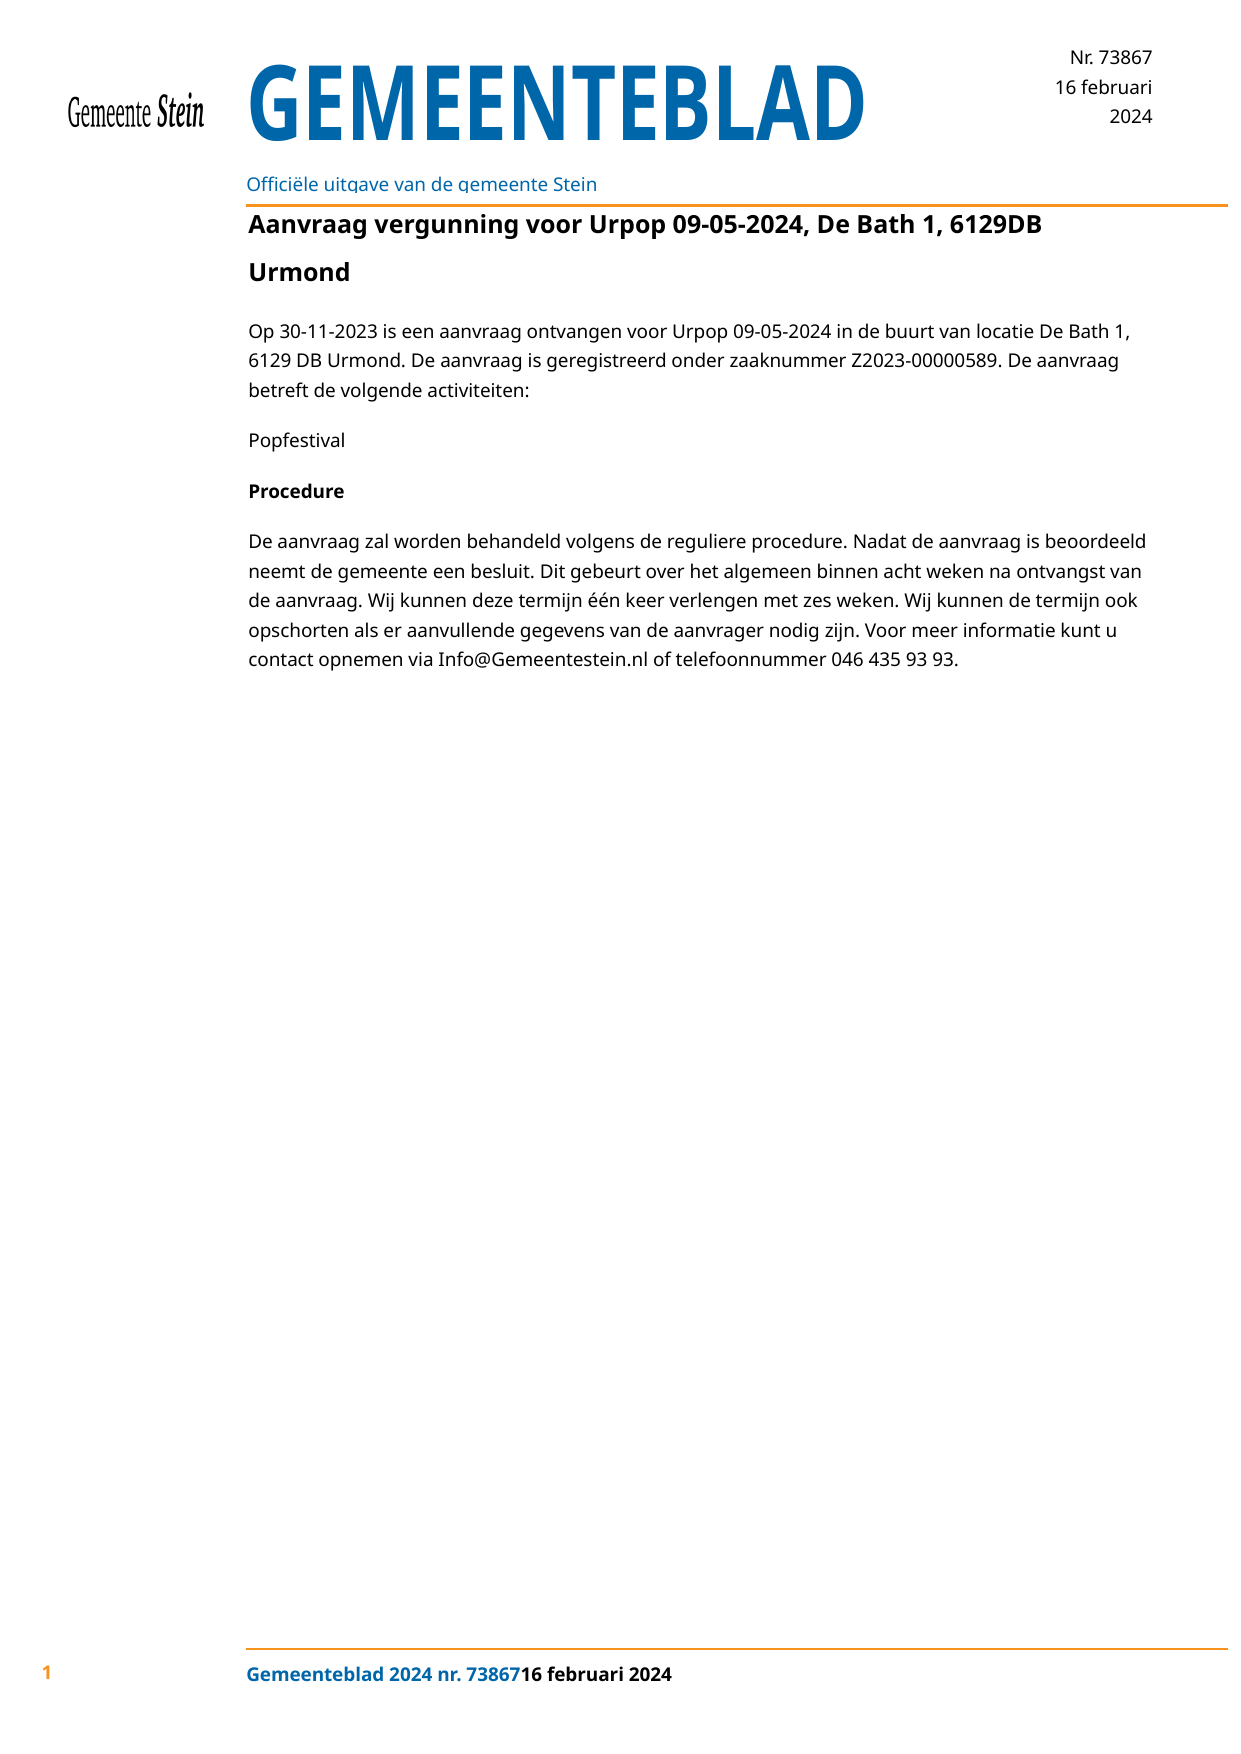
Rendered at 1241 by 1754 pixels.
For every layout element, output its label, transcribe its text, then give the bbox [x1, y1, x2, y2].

text Procedure [248, 478, 1152, 504]
text De aanvraag zal worden behandeld volgens de reguliere procedure. Nadat de aanvraag is beoordeeld neemt de gemeente een besluit. Dit gebeurt over het algemeen binnen acht weken na ontvangst van de aanvraag. Wij kunnen deze termijn één keer verlengen met zes weken. Wij kunnen de termijn ook opschorten als er aanvullende gegevens van de aanvrager nodig zijn. Voor meer informatie kunt u contact opnemen via Info@Gemeentestein.nl of telefoonnummer 046 435 93 93. [248, 528, 1152, 672]
text Popfestival [248, 427, 1152, 453]
text Op 30-11-2023 is een aanvraag ontvangen voor Urpop 09-05-2024 in de buurt van locatie De Bath 1, 6129 DB Urmond. De aanvraag is geregistreerd onder zaaknummer Z2023-00000589. De aanvraag betreft de volgende activiteiten: [248, 318, 1152, 403]
picture [41, 47, 231, 172]
text Aanvraag vergunning voor Urpop 09-05-2024, De Bath 1, 6129DB Urmond [248, 207, 1152, 288]
